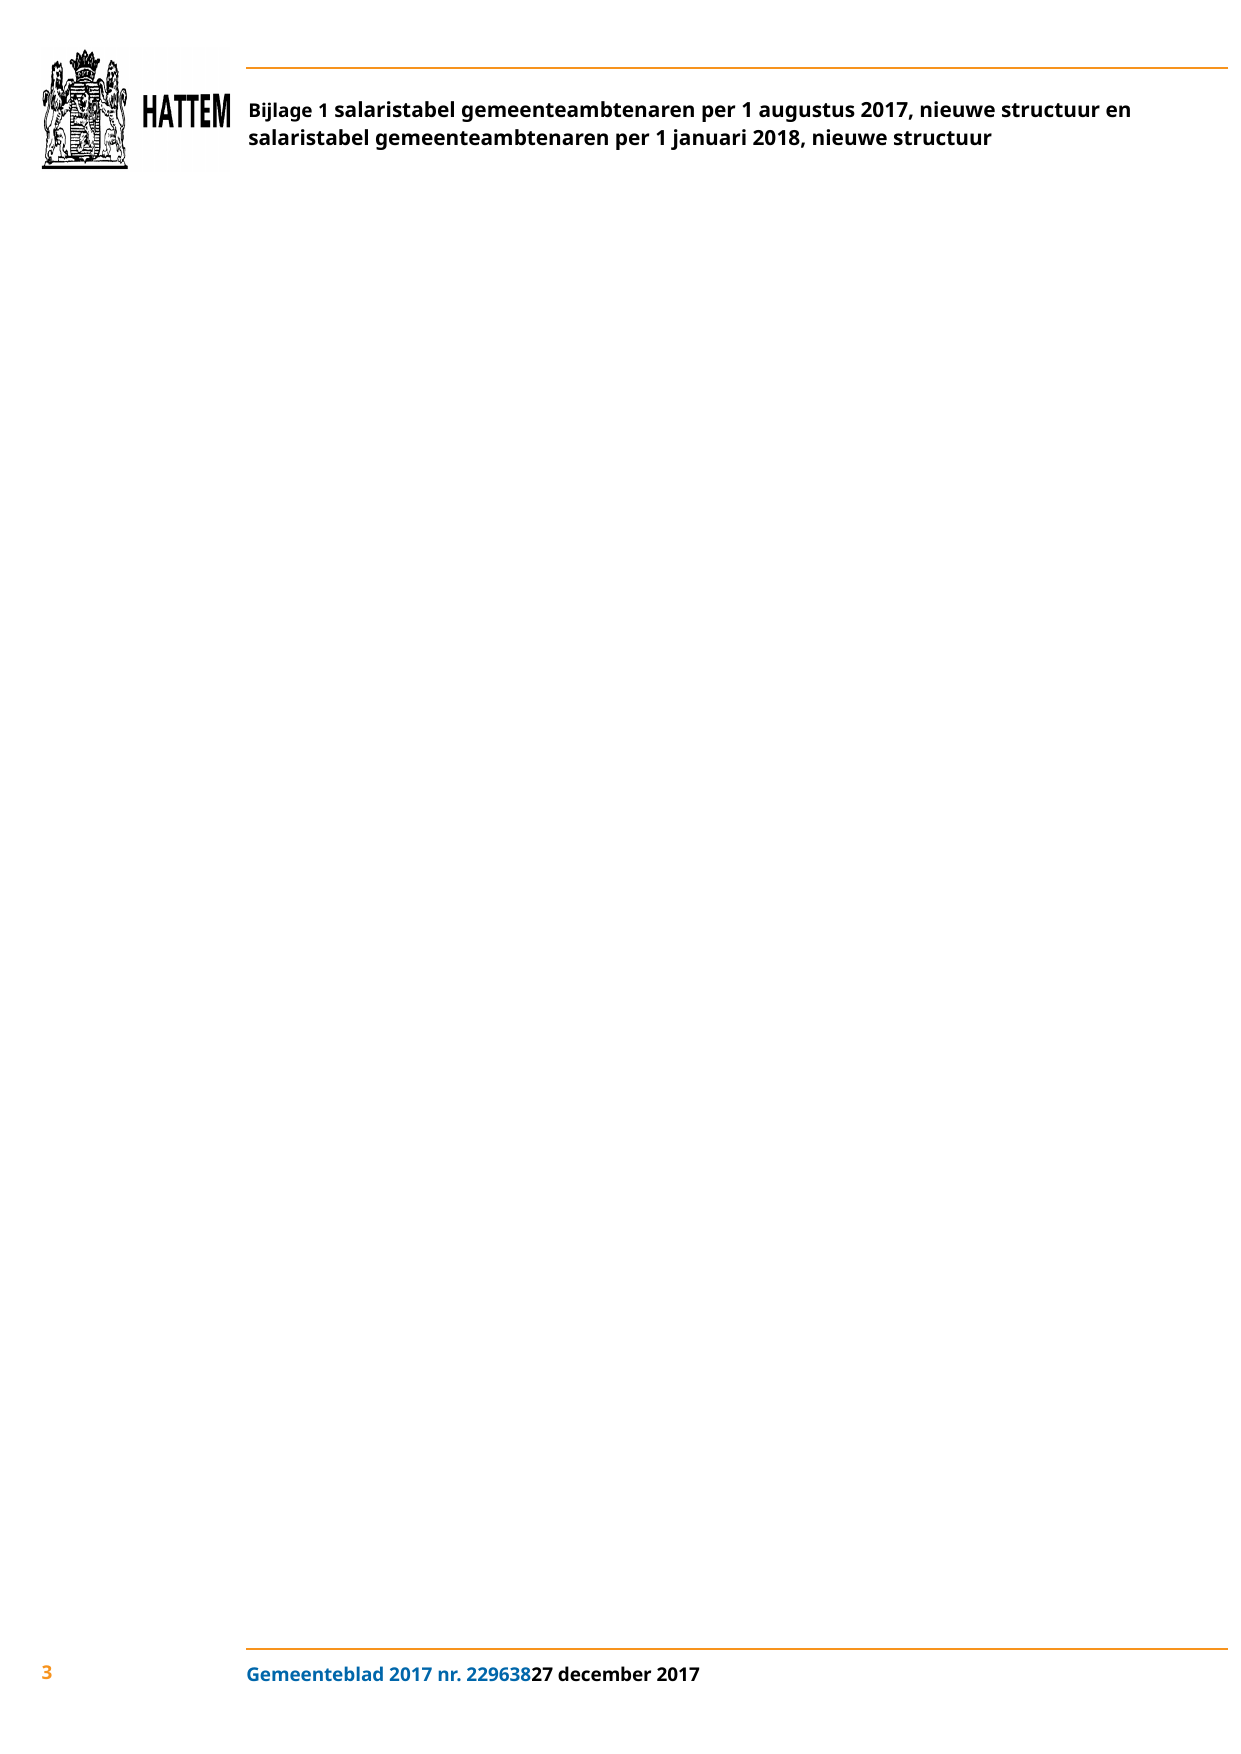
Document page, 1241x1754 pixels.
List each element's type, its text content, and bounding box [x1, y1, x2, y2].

text Bijlage 1 salaristabel gemeenteambtenaren per 1 augustus 2017, nieuwe structuur en salaristabel gemeenteambtenaren per 1 januari 2018, nieuwe structuur [248, 95, 1152, 152]
picture [41, 47, 231, 172]
